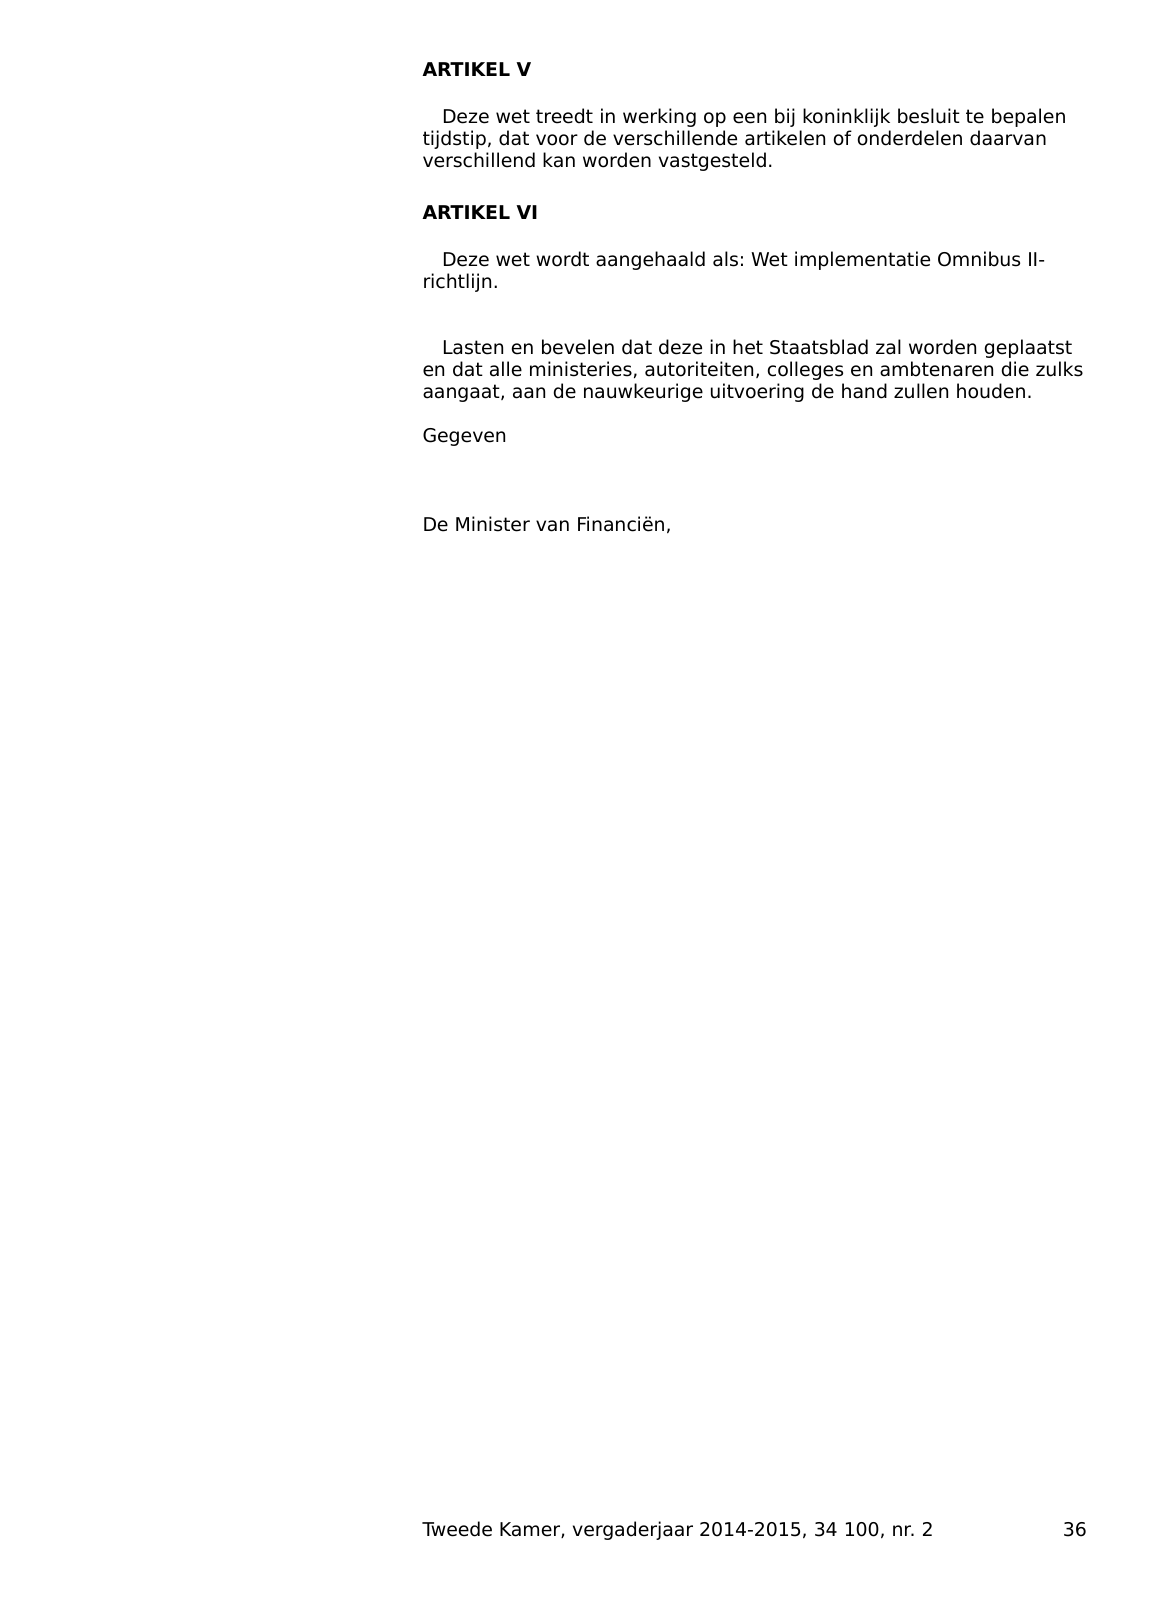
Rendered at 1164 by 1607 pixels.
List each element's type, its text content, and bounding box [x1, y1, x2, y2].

subtitle ARTIKEL V [422, 59, 1087, 81]
text Lasten en bevelen dat deze in het Staatsblad zal worden geplaatst en dat alle ministeries, autoriteiten, colleges en ambtenaren die zulks aangaat, aan de nauwkeurige uitvoering de hand zullen houden. [422, 337, 1087, 403]
subtitle ARTIKEL VI [422, 202, 1087, 224]
text Deze wet treedt in werking op een bij koninklijk besluit te bepalen tijdstip, dat voor de verschillende artikelen of onderdelen daarvan verschillend kan worden vastgesteld. [422, 106, 1087, 172]
text Deze wet wordt aangehaald als: Wet implementatie Omnibus II-richtlijn. [422, 249, 1087, 293]
text Gegeven [422, 425, 1087, 447]
text De Minister van Financiën, [422, 514, 1087, 536]
